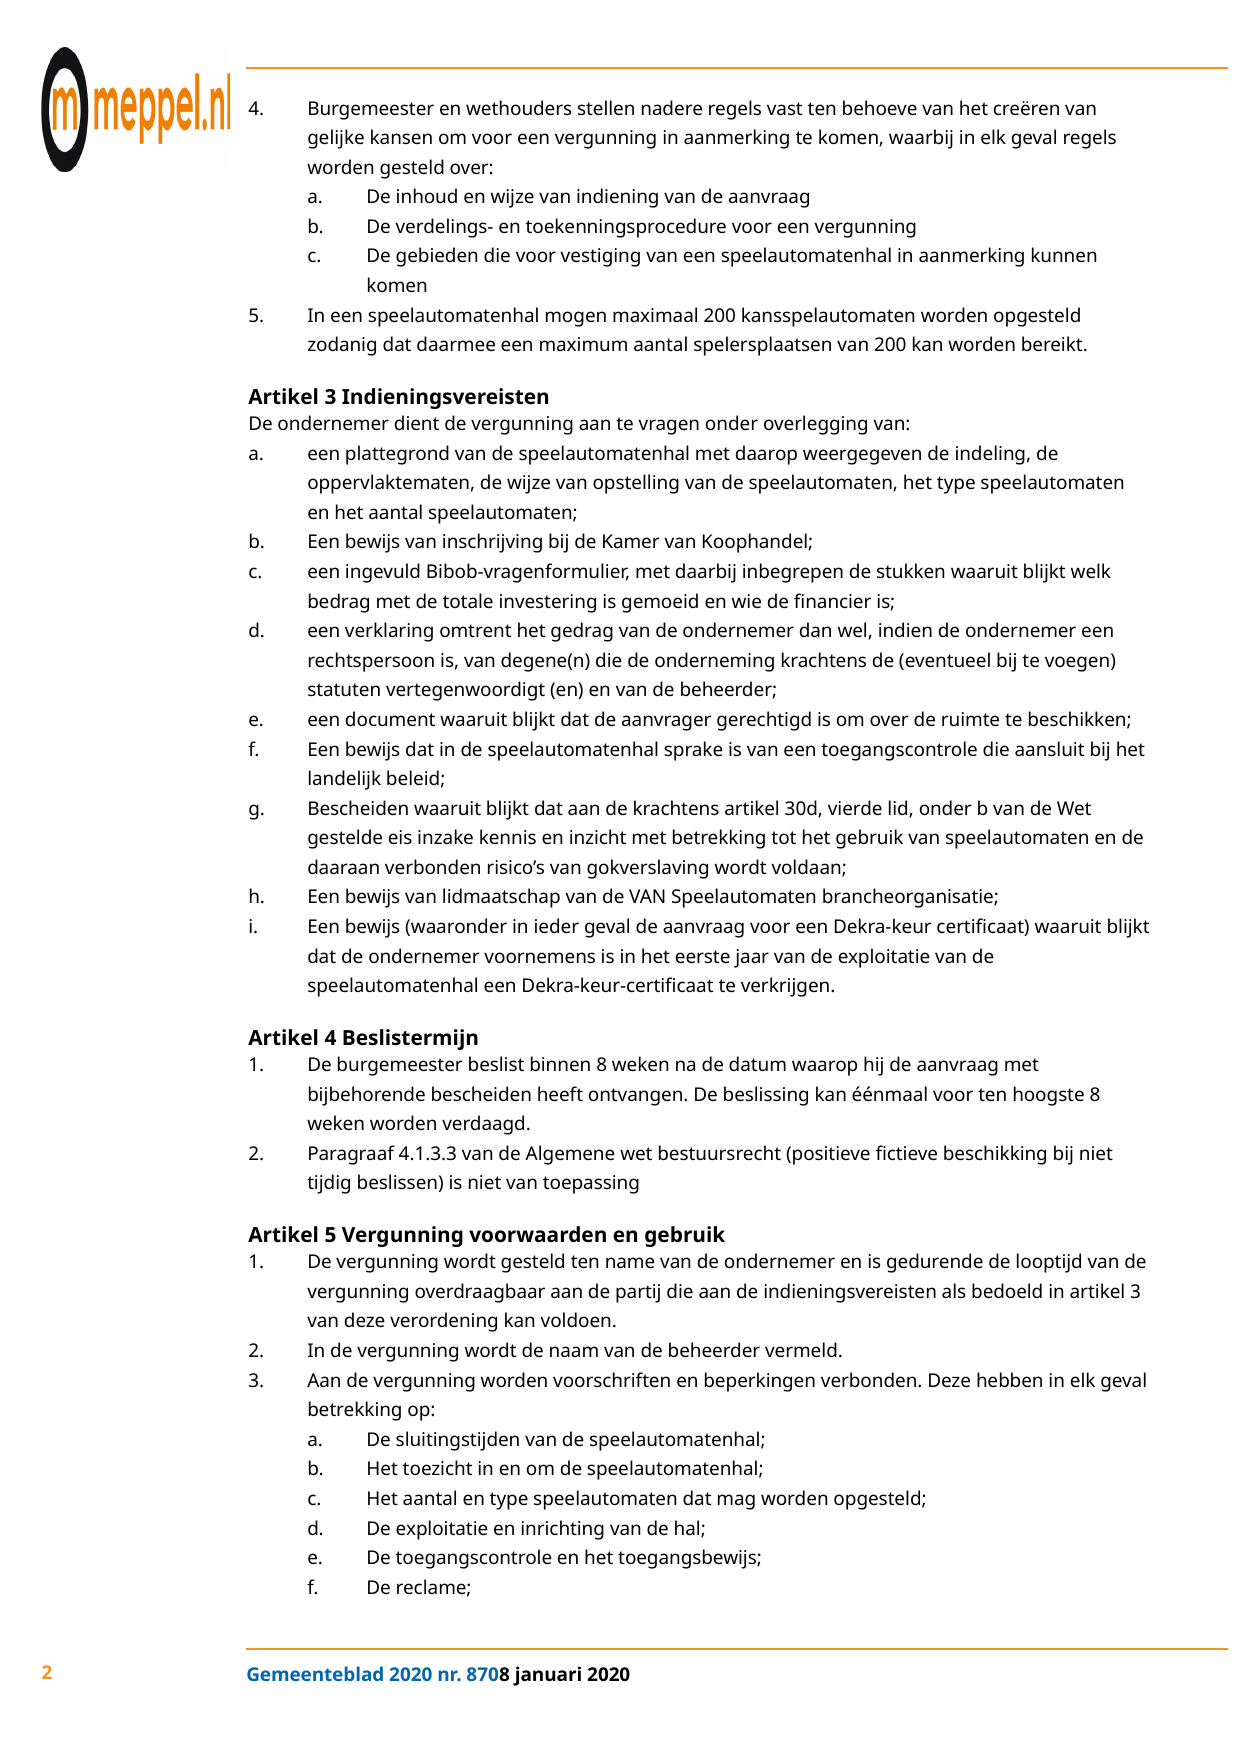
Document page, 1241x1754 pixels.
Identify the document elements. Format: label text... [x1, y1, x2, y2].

picture [41, 47, 231, 172]
list Paragraaf 4.1.3.3 van de Algemene wet bestuursrecht (positieve fictieve beschikking bij niet tijdig beslissen) is niet van toepassing [248, 1140, 1152, 1195]
list een verklaring omtrent het gedrag van de ondernemer dan wel, indien de ondernemer een rechtspersoon is, van degene(n) die de onderneming krachtens de (eventueel bij te voegen) statuten vertegenwoordigt (en) en van de beheerder; [248, 617, 1152, 702]
list een plattegrond van de speelautomatenhal met daarop weergegeven de indeling, de oppervlaktematen, de wijze van opstelling van de speelautomaten, het type speelautomaten en het aantal speelautomaten; [248, 440, 1152, 525]
list In een speelautomatenhal mogen maximaal 200 kansspelautomaten worden opgesteld zodanig dat daarmee een maximum aantal spelersplaatsen van 200 kan worden bereikt. [248, 302, 1152, 357]
list De vergunning wordt gesteld ten name van de ondernemer en is gedurende de looptijd van de vergunning overdraagbaar aan de partij die aan de indieningsvereisten als bedoeld in artikel 3 van deze verordening kan voldoen. [248, 1248, 1152, 1333]
list Een bewijs dat in de speelautomatenhal sprake is van een toegangscontrole die aansluit bij het landelijk beleid; [248, 736, 1152, 791]
list De verdelings- en toekenningsprocedure voor een vergunning [307, 213, 1152, 239]
list Het toezicht in en om de speelautomatenhal; [307, 1456, 1152, 1481]
list Een bewijs (waaronder in ieder geval de aanvraag voor een Dekra-keur certificaat) waaruit blijkt dat de ondernemer voornemens is in het eerste jaar van de exploitatie van de speelautomatenhal een Dekra-keur-certificaat te verkrijgen. [248, 913, 1152, 998]
list De inhoud en wijze van indiening van de aanvraag [307, 183, 1152, 209]
list een document waaruit blijkt dat de aanvrager gerechtigd is om over de ruimte te beschikken; [248, 706, 1152, 732]
list De burgemeester beslist binnen 8 weken na de datum waarop hij de aanvraag met bijbehorende bescheiden heeft ontvangen. De beslissing kan éénmaal voor ten hoogste 8 weken worden verdaagd. [248, 1051, 1152, 1136]
text Artikel 3 Indieningsvereisten [248, 382, 1152, 410]
list De reclame; [307, 1574, 1152, 1599]
text Artikel 5 Vergunning voorwaarden en gebruik [248, 1220, 1152, 1248]
list De gebieden die voor vestiging van een speelautomatenhal in aanmerking kunnen komen [307, 243, 1152, 298]
list De sluitingstijden van de speelautomatenhal; [307, 1426, 1152, 1452]
list Burgemeester en wethouders stellen nadere regels vast ten behoeve van het creëren van gelijke kansen om voor een vergunning in aanmerking te komen, waarbij in elk geval regels worden gesteld over: [248, 95, 1152, 180]
list Aan de vergunning worden voorschriften en beperkingen verbonden. Deze hebben in elk geval betrekking op: [248, 1367, 1152, 1422]
list De toegangscontrole en het toegangsbewijs; [307, 1544, 1152, 1570]
list De exploitatie en inrichting van de hal; [307, 1515, 1152, 1540]
list Een bewijs van inschrijving bij de Kamer van Koophandel; [248, 529, 1152, 554]
list een ingevuld Bibob-vragenformulier, met daarbij inbegrepen de stukken waaruit blijkt welk bedrag met de totale investering is gemoeid en wie de financier is; [248, 558, 1152, 613]
list Een bewijs van lidmaatschap van de VAN Speelautomaten brancheorganisatie; [248, 884, 1152, 909]
list Het aantal en type speelautomaten dat mag worden opgesteld; [307, 1485, 1152, 1511]
list In de vergunning wordt de naam van de beheerder vermeld. [248, 1337, 1152, 1363]
text De ondernemer dient de vergunning aan te vragen onder overlegging van: [248, 410, 1152, 436]
text Artikel 4 Beslistermijn [248, 1023, 1152, 1051]
list Bescheiden waaruit blijkt dat aan de krachtens artikel 30d, vierde lid, onder b van de Wet gestelde eis inzake kennis en inzicht met betrekking tot het gebruik van speelautomaten en de daaraan verbonden risico’s van gokverslaving wordt voldaan; [248, 795, 1152, 880]
